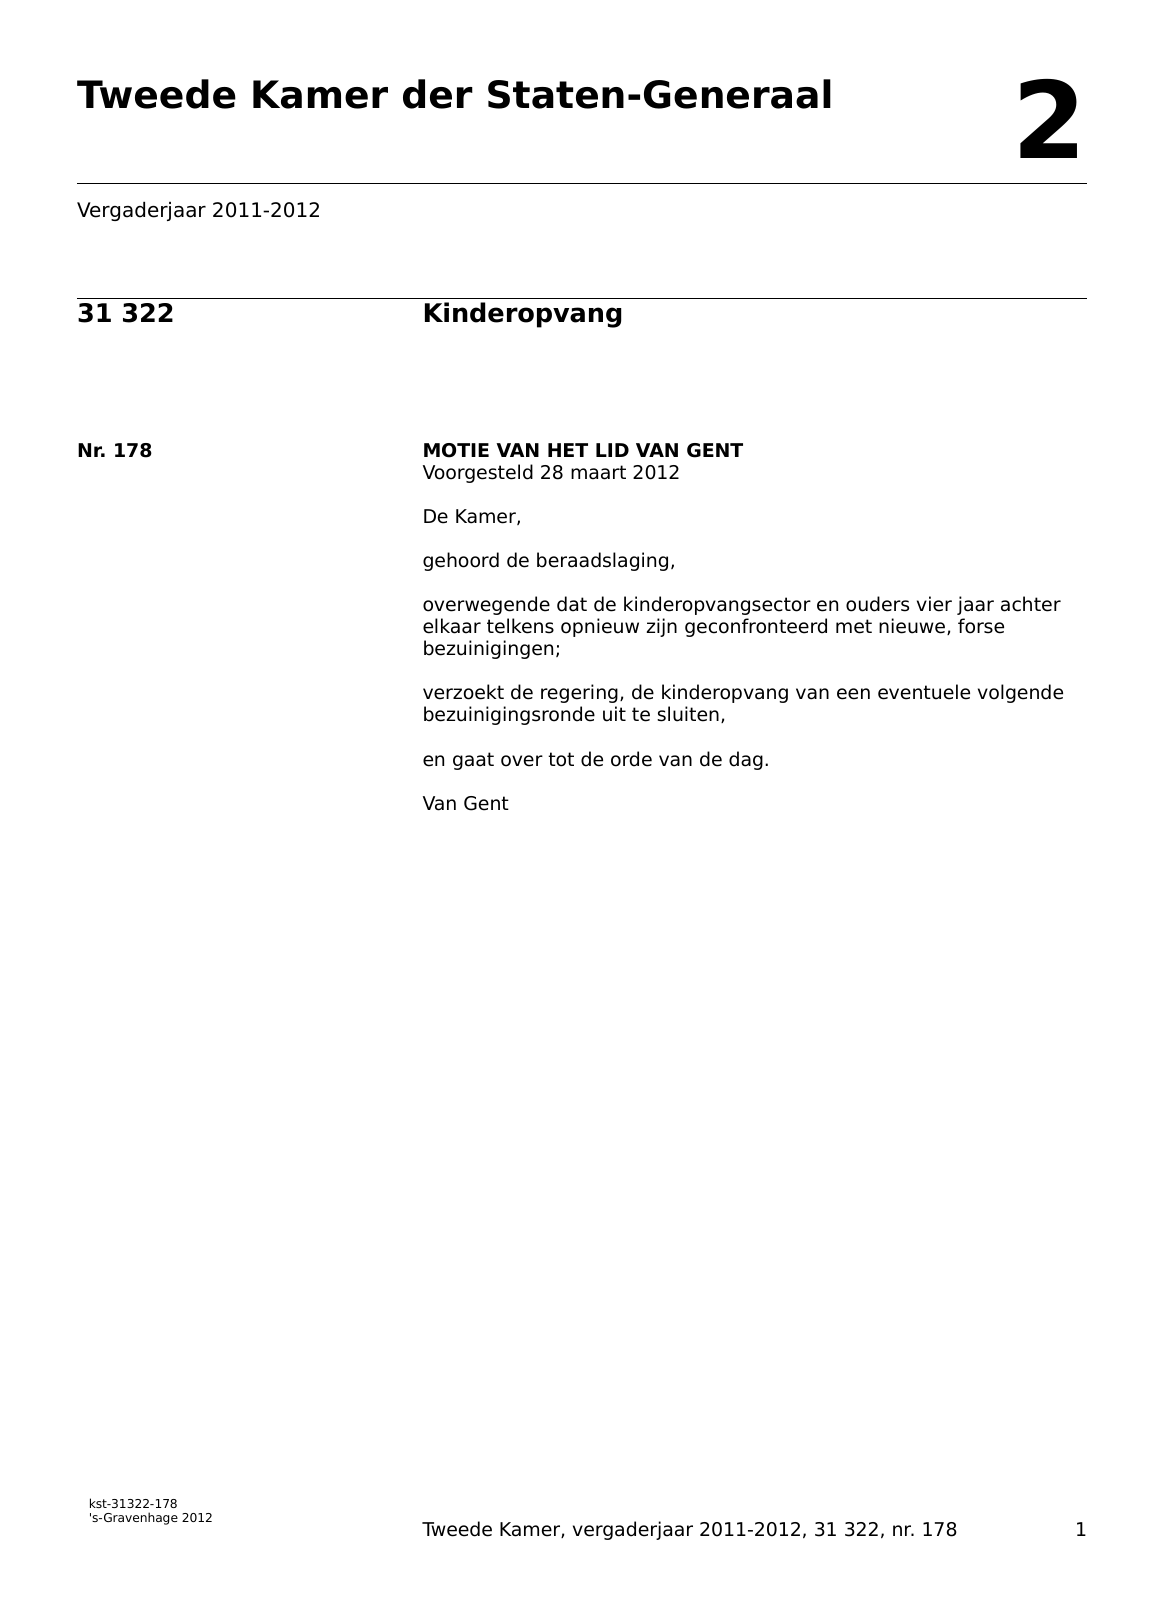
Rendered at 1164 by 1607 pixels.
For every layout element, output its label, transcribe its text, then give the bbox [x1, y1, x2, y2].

text en gaat over tot de orde van de dag. [422, 748, 1087, 770]
text overwegende dat de kinderopvangsector en ouders vier jaar achter elkaar telkens opnieuw zijn geconfronteerd met nieuwe, forse bezuinigingen; [422, 594, 1087, 660]
text verzoekt de regering, de kinderopvang van een eventuele volgende bezuinigingsronde uit te sluiten, [422, 682, 1087, 726]
table_header 2 [886, 59, 1087, 183]
text Van Gent [422, 793, 1087, 814]
text gehoord de beraadslaging, [422, 550, 1087, 572]
table_cell Vergaderjaar 2011-2012 [77, 184, 1087, 298]
subtitle 31 322 Kinderopvang [77, 299, 1087, 329]
text 's-Gravenhage 2012 [88, 1511, 323, 1525]
table_header Tweede Kamer der Staten-Generaal [77, 59, 886, 183]
text kst-31322-178 [88, 1497, 323, 1511]
subtitle Nr. 178 MOTIE VAN HET LID VAN GENT [77, 440, 1087, 462]
text Voorgesteld 28 maart 2012 [422, 462, 1087, 484]
text De Kamer, [422, 506, 1087, 528]
